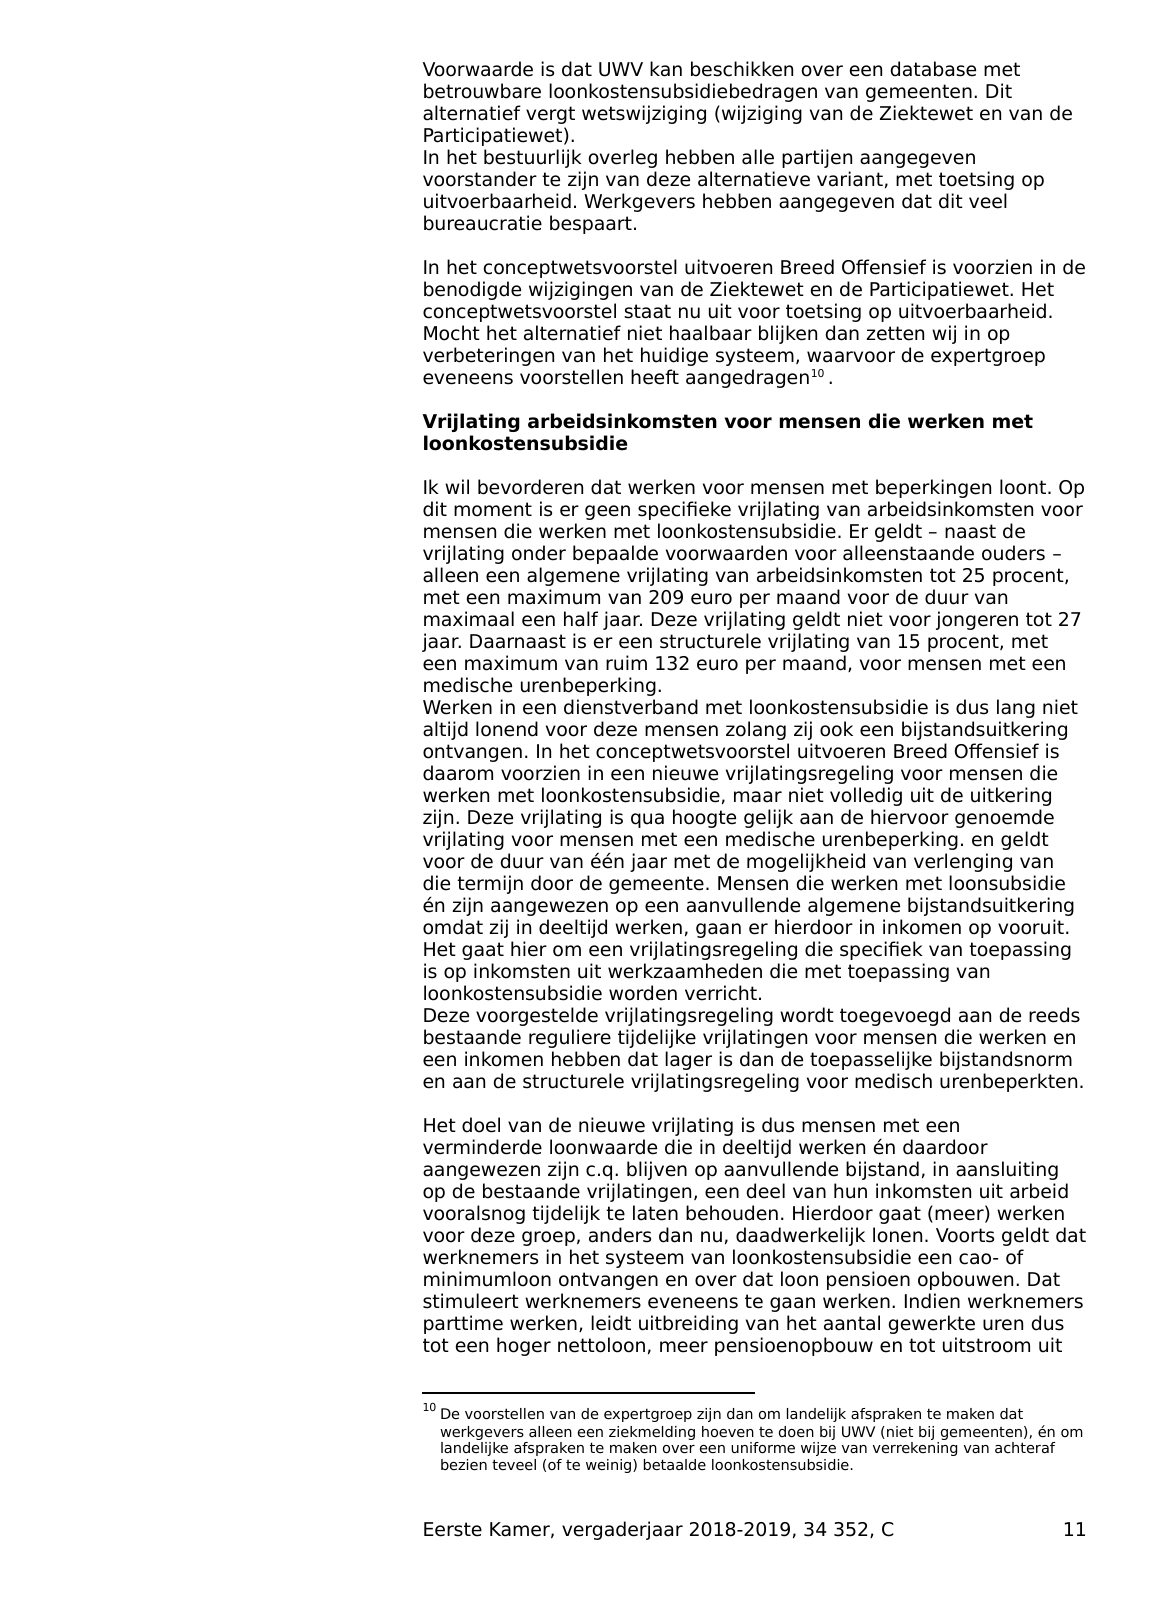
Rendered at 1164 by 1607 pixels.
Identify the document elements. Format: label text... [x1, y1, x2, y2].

text In het conceptwetsvoorstel uitvoeren Breed Offensief is voorzien in de benodigde wijzigingen van de Ziektewet en de Participatiewet. Het conceptwetsvoorstel staat nu uit voor toetsing op uitvoerbaarheid. Mocht het alternatief niet haalbaar blijken dan zetten wij in op verbeteringen van het huidige systeem, waarvoor de expertgroep eveneens voorstellen heeft aangedragen. [422, 257, 1087, 389]
text Ik wil bevorderen dat werken voor mensen met beperkingen loont. Op dit moment is er geen specifieke vrijlating van arbeidsinkomsten voor mensen die werken met loonkostensubsidie. Er geldt – naast de vrijlating onder bepaalde voorwaarden voor alleenstaande ouders – alleen een algemene vrijlating van arbeidsinkomsten tot 25 procent, met een maximum van 209 euro per maand voor de duur van maximaal een half jaar. Deze vrijlating geldt niet voor jongeren tot 27 jaar. Daarnaast is er een structurele vrijlating van 15 procent, met een maximum van ruim 132 euro per maand, voor mensen met een medische urenbeperking. [422, 477, 1087, 697]
subtitle Vrijlating arbeidsinkomsten voor mensen die werken met loonkostensubsidie [422, 411, 1087, 455]
text Deze voorgestelde vrijlatingsregeling wordt toegevoegd aan de reeds bestaande reguliere tijdelijke vrijlatingen voor mensen die werken en een inkomen hebben dat lager is dan de toepasselijke bijstandsnorm en aan de structurele vrijlatingsregeling voor medisch urenbeperkten. [422, 1005, 1087, 1093]
text In het bestuurlijk overleg hebben alle partijen aangegeven voorstander te zijn van deze alternatieve variant, met toetsing op uitvoerbaarheid. Werkgevers hebben aangegeven dat dit veel bureaucratie bespaart. [422, 147, 1087, 235]
text De voorstellen van de expertgroep zijn dan om landelijk afspraken te maken dat werkgevers alleen een ziekmelding hoeven te doen bij UWV (niet bij gemeenten), én om landelijke afspraken te maken over een uniforme wijze van verrekening van achteraf bezien teveel (of te weinig) betaalde loonkostensubsidie. [422, 1402, 1087, 1474]
text Voorwaarde is dat UWV kan beschikken over een database met betrouwbare loonkostensubsidiebedragen van gemeenten. Dit alternatief vergt wetswijziging (wijziging van de Ziektewet en van de Participatiewet). [422, 59, 1087, 147]
text Werken in een dienstverband met loonkostensubsidie is dus lang niet altijd lonend voor deze mensen zolang zij ook een bijstandsuitkering ontvangen. In het conceptwetsvoorstel uitvoeren Breed Offensief is daarom voorzien in een nieuwe vrijlatingsregeling voor mensen die werken met loonkostensubsidie, maar niet volledig uit de uitkering zijn. Deze vrijlating is qua hoogte gelijk aan de hiervoor genoemde vrijlating voor mensen met een medische urenbeperking. en geldt voor de duur van één jaar met de mogelijkheid van verlenging van die termijn door de gemeente. Mensen die werken met loonsubsidie én zijn aangewezen op een aanvullende algemene bijstandsuitkering omdat zij in deeltijd werken, gaan er hierdoor in inkomen op vooruit. Het gaat hier om een vrijlatingsregeling die specifiek van toepassing is op inkomsten uit werkzaamheden die met toepassing van loonkostensubsidie worden verricht. [422, 697, 1087, 1005]
text Het doel van de nieuwe vrijlating is dus mensen met een verminderde loonwaarde die in deeltijd werken én daardoor aangewezen zijn c.q. blijven op aanvullende bijstand, in aansluiting op de bestaande vrijlatingen, een deel van hun inkomsten uit arbeid vooralsnog tijdelijk te laten behouden. Hierdoor gaat (meer) werken voor deze groep, anders dan nu, daadwerkelijk lonen. Voorts geldt dat werknemers in het systeem van loonkostensubsidie een cao- of minimumloon ontvangen en over dat loon pensioen opbouwen. Dat stimuleert werknemers eveneens te gaan werken. Indien werknemers parttime werken, leidt uitbreiding van het aantal gewerkte uren dus tot een hoger nettoloon, meer pensioenopbouw en tot uitstroom uit [422, 1115, 1087, 1357]
